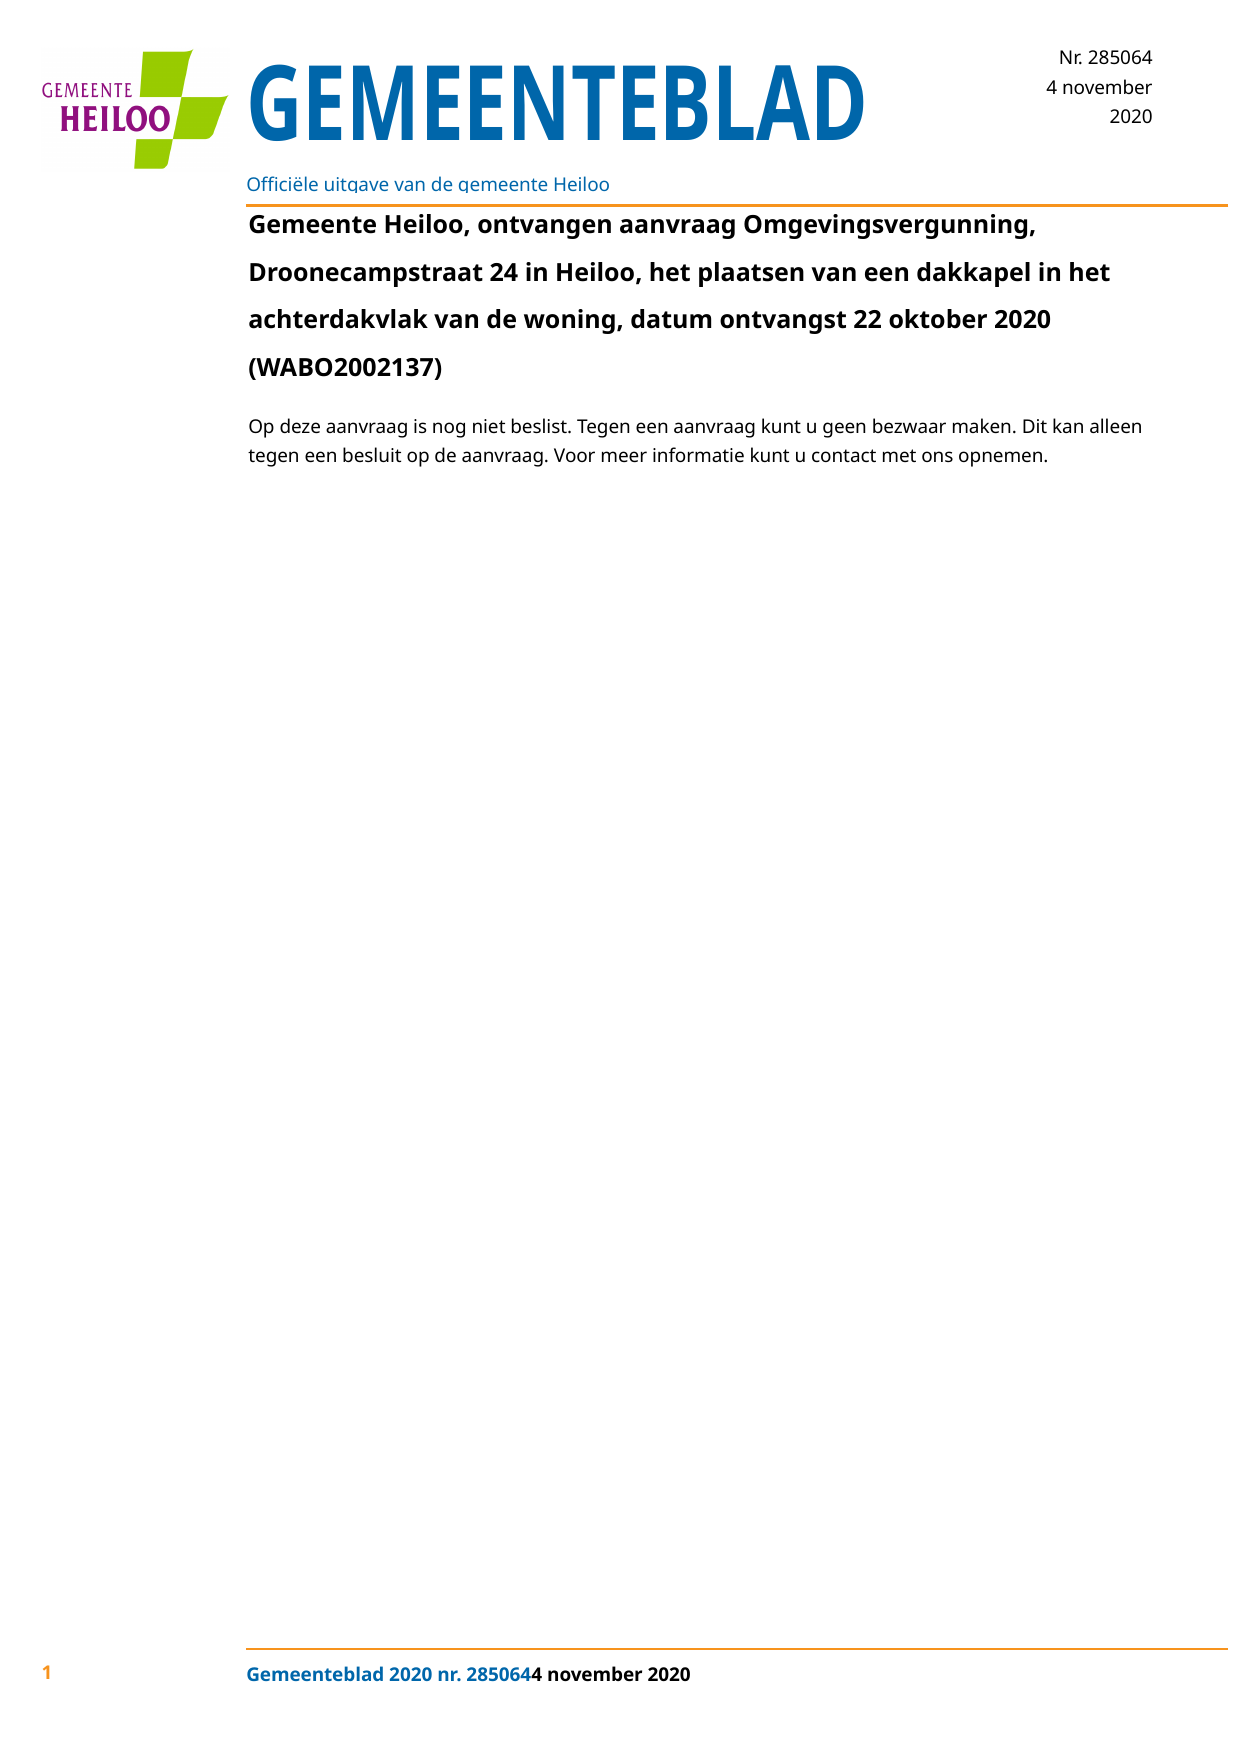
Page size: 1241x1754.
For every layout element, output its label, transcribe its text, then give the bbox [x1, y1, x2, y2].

text Gemeente Heiloo, ontvangen aanvraag Omgevingsvergunning, Droonecampstraat 24 in Heiloo, het plaatsen van een dakkapel in het achterdakvlak van de woning, datum ontvangst 22 oktober 2020 (WABO2002137) [248, 207, 1152, 384]
picture [41, 47, 231, 172]
text Op deze aanvraag is nog niet beslist. Tegen een aanvraag kunt u geen bezwaar maken. Dit kan alleen tegen een besluit op de aanvraag. Voor meer informatie kunt u contact met ons opnemen. [248, 413, 1152, 468]
